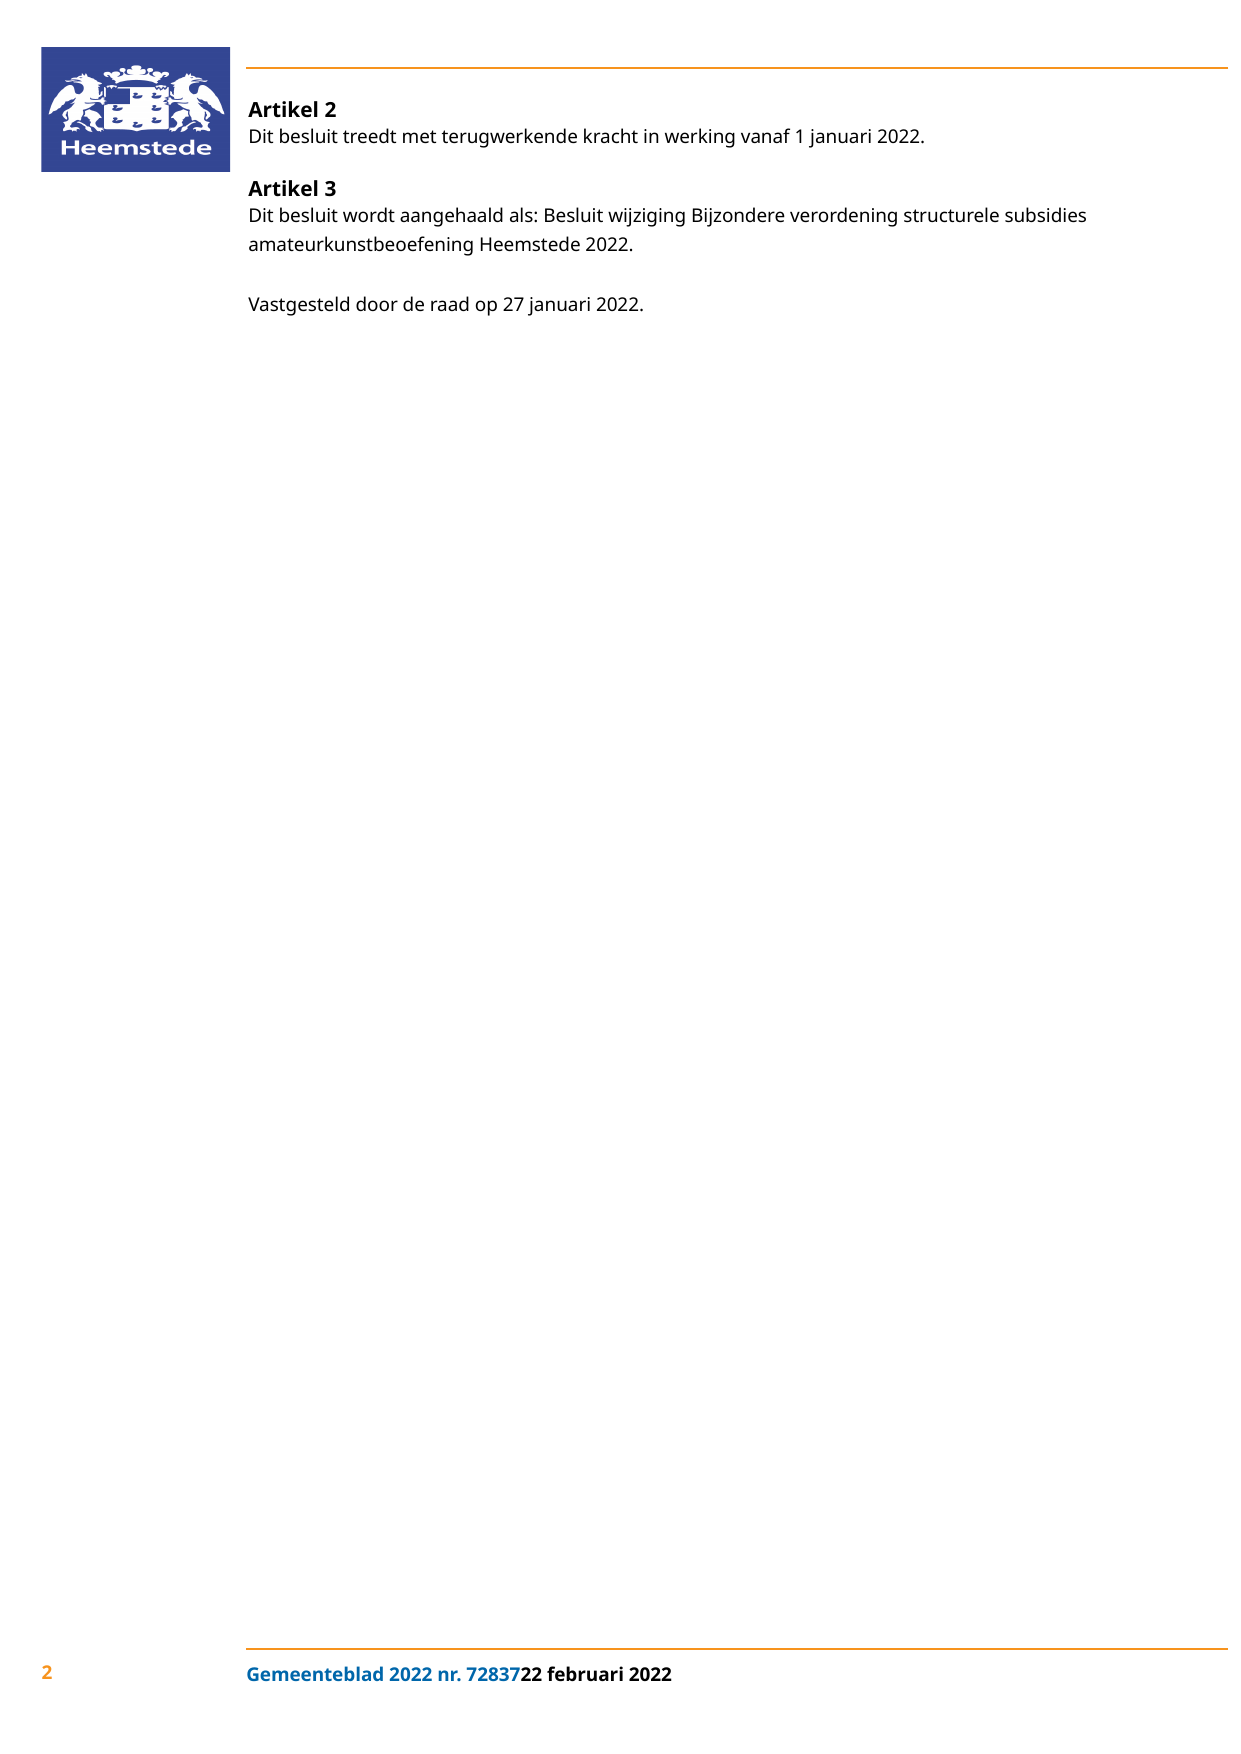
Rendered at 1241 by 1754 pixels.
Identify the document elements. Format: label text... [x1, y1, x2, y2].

text Artikel 3 [248, 174, 1152, 202]
text Dit besluit wordt aangehaald als: Besluit wijziging Bijzondere verordening structurele subsidies amateurkunstbeoefening Heemstede 2022. [248, 202, 1152, 257]
text Vastgesteld door de raad op 27 januari 2022. [248, 291, 1152, 317]
picture [41, 47, 231, 172]
text Dit besluit treedt met terugwerkende kracht in werking vanaf 1 januari 2022. [248, 123, 1152, 149]
text Artikel 2 [248, 95, 1152, 123]
